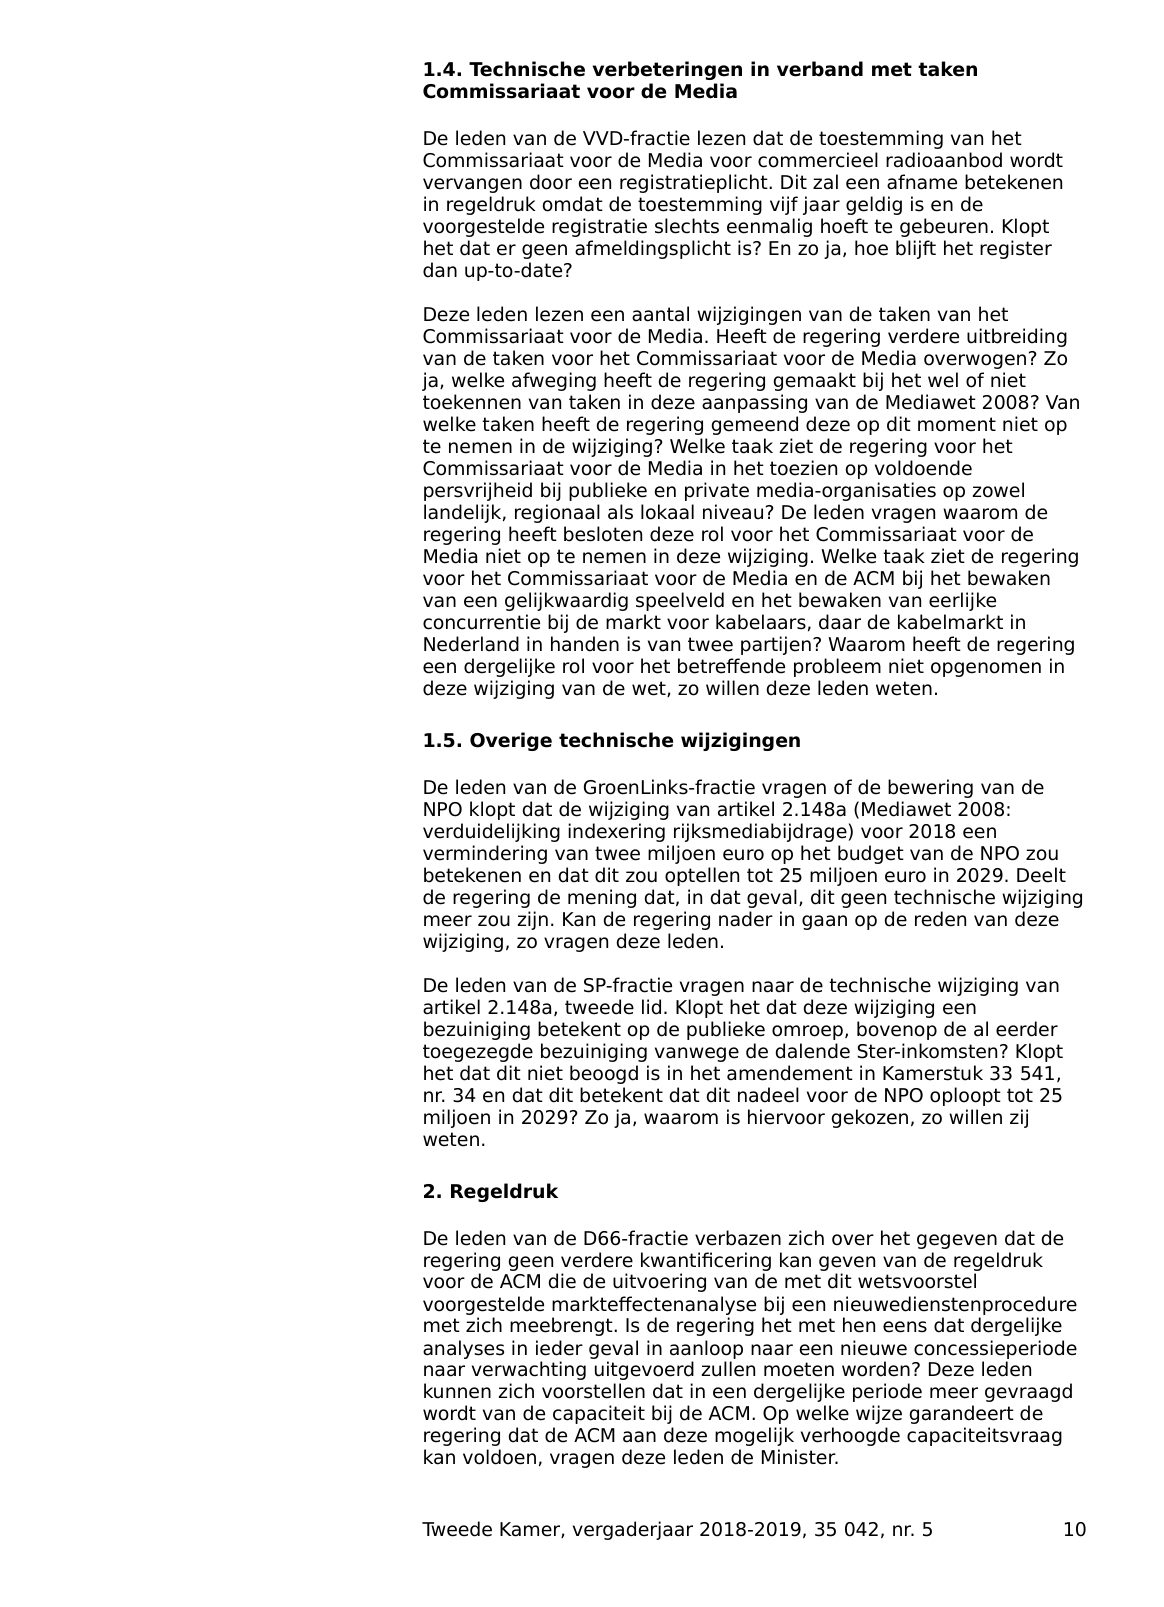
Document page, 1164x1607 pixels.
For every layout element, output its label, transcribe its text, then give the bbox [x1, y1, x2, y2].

text De leden van de VVD-fractie lezen dat de toestemming van het Commissariaat voor de Media voor commercieel radioaanbod wordt vervangen door een registratieplicht. Dit zal een afname betekenen in regeldruk omdat de toestemming vijf jaar geldig is en de voorgestelde registratie slechts eenmalig hoeft te gebeuren. Klopt het dat er geen afmeldingsplicht is? En zo ja, hoe blijft het register dan up-to-date? [422, 128, 1087, 282]
text De leden van de D66-fractie verbazen zich over het gegeven dat de regering geen verdere kwantificering kan geven van de regeldruk voor de ACM die de uitvoering van de met dit wetsvoorstel voorgestelde markteffectenanalyse bij een nieuwedienstenprocedure met zich meebrengt. Is de regering het met hen eens dat dergelijke analyses in ieder geval in aanloop naar een nieuwe concessieperiode naar verwachting uitgevoerd zullen moeten worden? Deze leden kunnen zich voorstellen dat in een dergelijke periode meer gevraagd wordt van de capaciteit bij de ACM. Op welke wijze garandeert de regering dat de ACM aan deze mogelijk verhoogde capaciteitsvraag kan voldoen, vragen deze leden de Minister. [422, 1227, 1087, 1469]
subtitle 2. Regeldruk [422, 1181, 1087, 1202]
text Deze leden lezen een aantal wijzigingen van de taken van het Commissariaat voor de Media. Heeft de regering verdere uitbreiding van de taken voor het Commissariaat voor de Media overwogen? Zo ja, welke afweging heeft de regering gemaakt bij het wel of niet toekennen van taken in deze aanpassing van de Mediawet 2008? Van welke taken heeft de regering gemeend deze op dit moment niet op te nemen in de wijziging? Welke taak ziet de regering voor het Commissariaat voor de Media in het toezien op voldoende persvrijheid bij publieke en private media-organisaties op zowel landelijk, regionaal als lokaal niveau? De leden vragen waarom de regering heeft besloten deze rol voor het Commissariaat voor de Media niet op te nemen in deze wijziging. Welke taak ziet de regering voor het Commissariaat voor de Media en de ACM bij het bewaken van een gelijkwaardig speelveld en het bewaken van eerlijke concurrentie bij de markt voor kabelaars, daar de kabelmarkt in Nederland in handen is van twee partijen? Waarom heeft de regering een dergelijke rol voor het betreffende probleem niet opgenomen in deze wijziging van de wet, zo willen deze leden weten. [422, 304, 1087, 700]
subtitle 1.4. Technische verbeteringen in verband met taken Commissariaat voor de Media [422, 59, 1087, 103]
text De leden van de SP-fractie vragen naar de technische wijziging van artikel 2.148a, tweede lid. Klopt het dat deze wijziging een bezuiniging betekent op de publieke omroep, bovenop de al eerder toegezegde bezuiniging vanwege de dalende Ster-inkomsten? Klopt het dat dit niet beoogd is in het amendement in Kamerstuk 33 541, nr. 34 en dat dit betekent dat dit nadeel voor de NPO oploopt tot 25 miljoen in 2029? Zo ja, waarom is hiervoor gekozen, zo willen zij weten. [422, 975, 1087, 1151]
subtitle 1.5. Overige technische wijzigingen [422, 730, 1087, 752]
text De leden van de GroenLinks-fractie vragen of de bewering van de NPO klopt dat de wijziging van artikel 2.148a (Mediawet 2008: verduidelijking indexering rijksmediabijdrage) voor 2018 een vermindering van twee miljoen euro op het budget van de NPO zou betekenen en dat dit zou optellen tot 25 miljoen euro in 2029. Deelt de regering de mening dat, in dat geval, dit geen technische wijziging meer zou zijn. Kan de regering nader in gaan op de reden van deze wijziging, zo vragen deze leden. [422, 777, 1087, 952]
